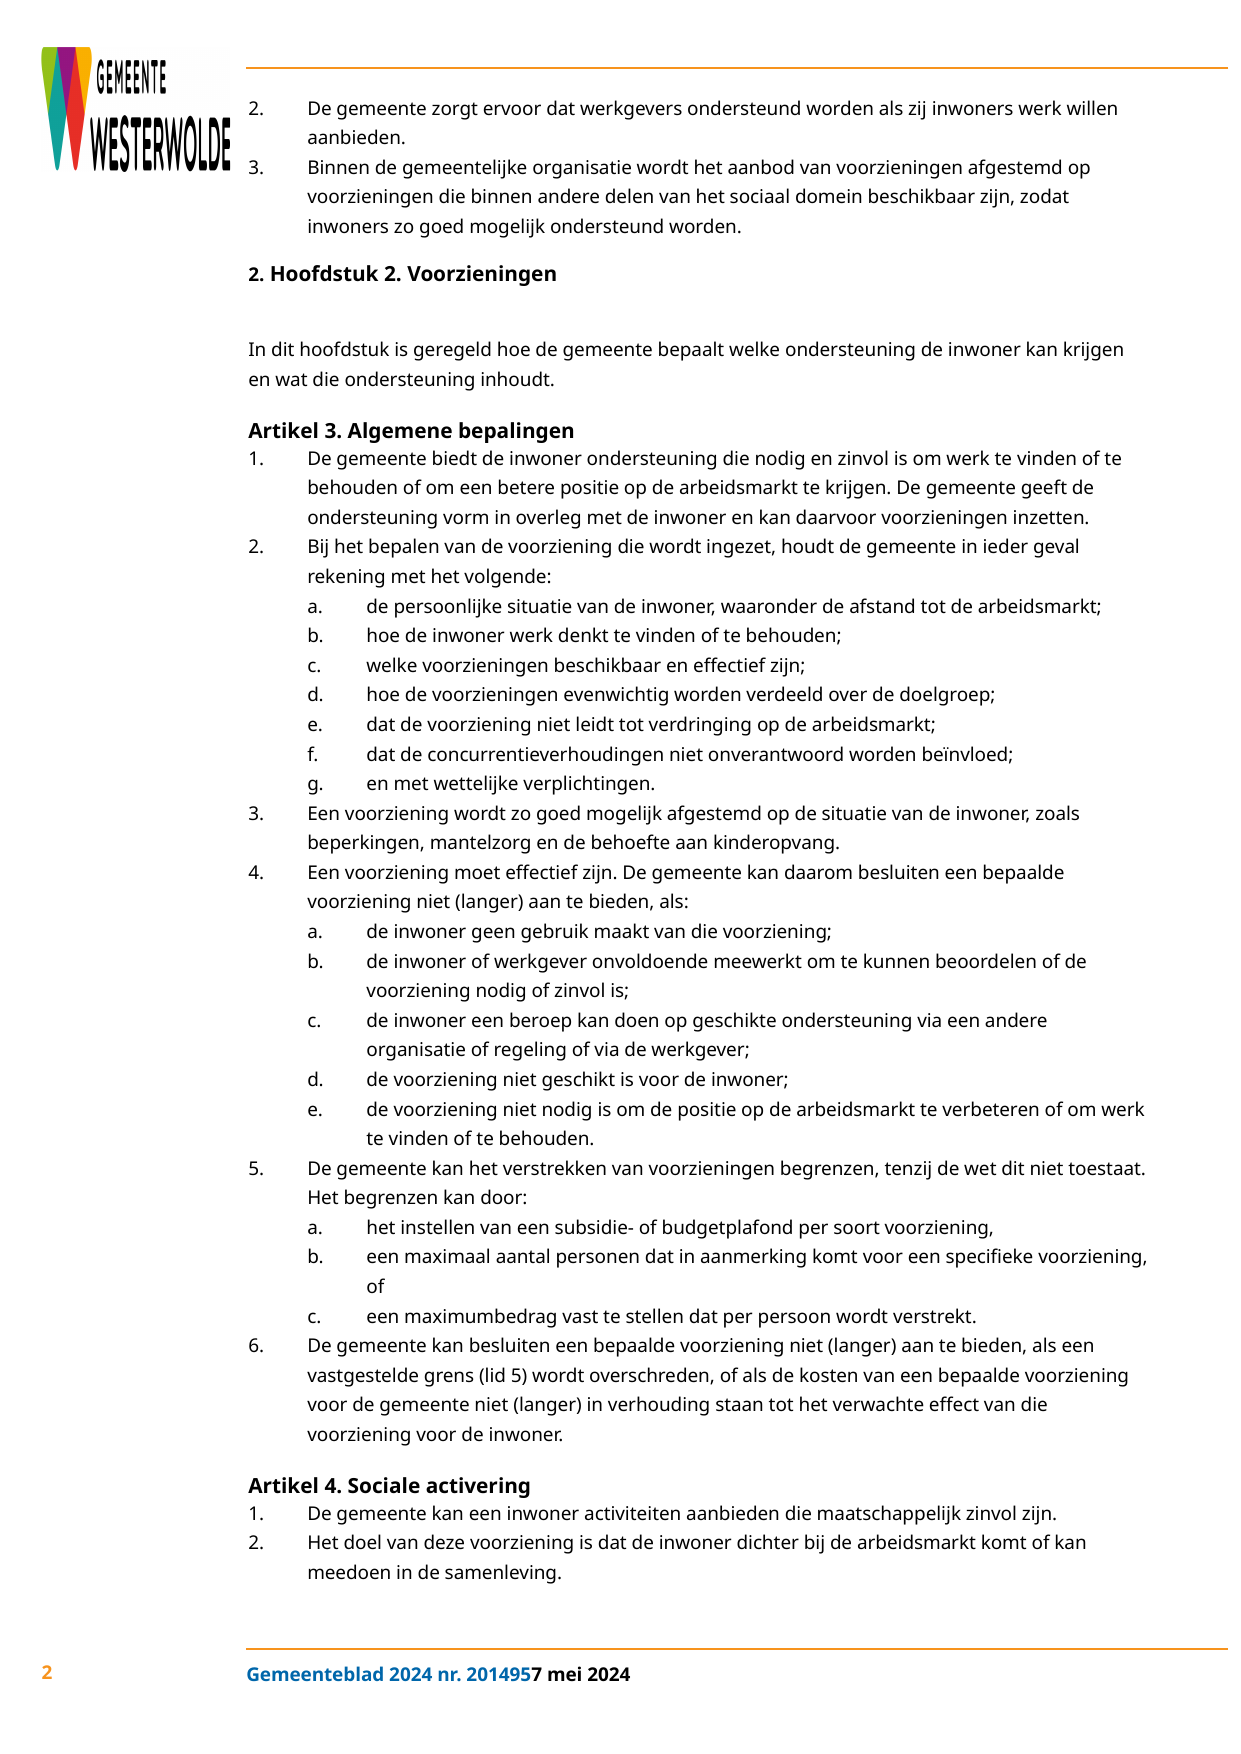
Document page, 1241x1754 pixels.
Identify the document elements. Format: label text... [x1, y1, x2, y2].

list De gemeente biedt de inwoner ondersteuning die nodig en zinvol is om werk te vinden of te behouden of om een betere positie op de arbeidsmarkt te krijgen. De gemeente geeft de ondersteuning vorm in overleg met de inwoner en kan daarvoor voorzieningen inzetten. [248, 445, 1152, 530]
list de persoonlijke situatie van de inwoner, waaronder de afstand tot de arbeidsmarkt; [307, 593, 1152, 618]
list de inwoner of werkgever onvoldoende meewerkt om te kunnen beoordelen of de voorziening nodig of zinvol is; [307, 948, 1152, 1003]
list Het doel van deze voorziening is dat de inwoner dichter bij de arbeidsmarkt komt of kan meedoen in de samenleving. [248, 1529, 1152, 1585]
list Een voorziening wordt zo goed mogelijk afgestemd op de situatie van de inwoner, zoals beperkingen, mantelzorg en de behoefte aan kinderopvang. [248, 800, 1152, 855]
list De gemeente zorgt ervoor dat werkgevers ondersteund worden als zij inwoners werk willen aanbieden. [248, 95, 1152, 150]
list Een voorziening moet effectief zijn. De gemeente kan daarom besluiten een bepaalde voorziening niet (langer) aan te bieden, als: [248, 859, 1152, 914]
list De gemeente kan een inwoner activiteiten aanbieden die maatschappelijk zinvol zijn. [248, 1500, 1152, 1526]
list dat de voorziening niet leidt tot verdringing op de arbeidsmarkt; [307, 711, 1152, 737]
text Artikel 4. Sociale activering [248, 1472, 1152, 1500]
list de voorziening niet geschikt is voor de inwoner; [307, 1066, 1152, 1092]
text In dit hoofdstuk is geregeld hoe de gemeente bepaalt welke ondersteuning de inwoner kan krijgen en wat die ondersteuning inhoudt. [248, 336, 1152, 392]
list en met wettelijke verplichtingen. [307, 770, 1152, 796]
text Artikel 3. Algemene bepalingen [248, 416, 1152, 445]
list De gemeente kan het verstrekken van voorzieningen begrenzen, tenzij de wet dit niet toestaat. Het begrenzen kan door: [248, 1155, 1152, 1210]
list hoe de inwoner werk denkt te vinden of te behouden; [307, 622, 1152, 648]
list Binnen de gemeentelijke organisatie wordt het aanbod van voorzieningen afgestemd op voorzieningen die binnen andere delen van het sociaal domein beschikbaar zijn, zodat inwoners zo goed mogelijk ondersteund worden. [248, 154, 1152, 239]
list welke voorzieningen beschikbaar en effectief zijn; [307, 652, 1152, 678]
list De gemeente kan besluiten een bepaalde voorziening niet (langer) aan te bieden, als een vastgestelde grens (lid 5) wordt overschreden, of als de kosten van een bepaalde voorziening voor de gemeente niet (langer) in verhouding staan tot het verwachte effect van die voorziening voor de inwoner. [248, 1332, 1152, 1447]
list Bij het bepalen van de voorziening die wordt ingezet, houdt de gemeente in ieder geval rekening met het volgende: [248, 534, 1152, 589]
list de inwoner geen gebruik maakt van die voorziening; [307, 918, 1152, 944]
list een maximumbedrag vast te stellen dat per persoon wordt verstrekt. [307, 1303, 1152, 1328]
list een maximaal aantal personen dat in aanmerking komt voor een specifieke voorziening, of [307, 1244, 1152, 1299]
list het instellen van een subsidie- of budgetplafond per soort voorziening, [307, 1214, 1152, 1240]
list dat de concurrentieverhoudingen niet onverantwoord worden beïnvloed; [307, 741, 1152, 766]
text 2. Hoofdstuk 2. Voorzieningen [248, 259, 1152, 287]
list hoe de voorzieningen evenwichtig worden verdeeld over de doelgroep; [307, 682, 1152, 707]
list de inwoner een beroep kan doen op geschikte ondersteuning via een andere organisatie of regeling of via de werkgever; [307, 1007, 1152, 1062]
list de voorziening niet nodig is om de positie op de arbeidsmarkt te verbeteren of om werk te vinden of te behouden. [307, 1096, 1152, 1151]
picture [41, 47, 231, 172]
